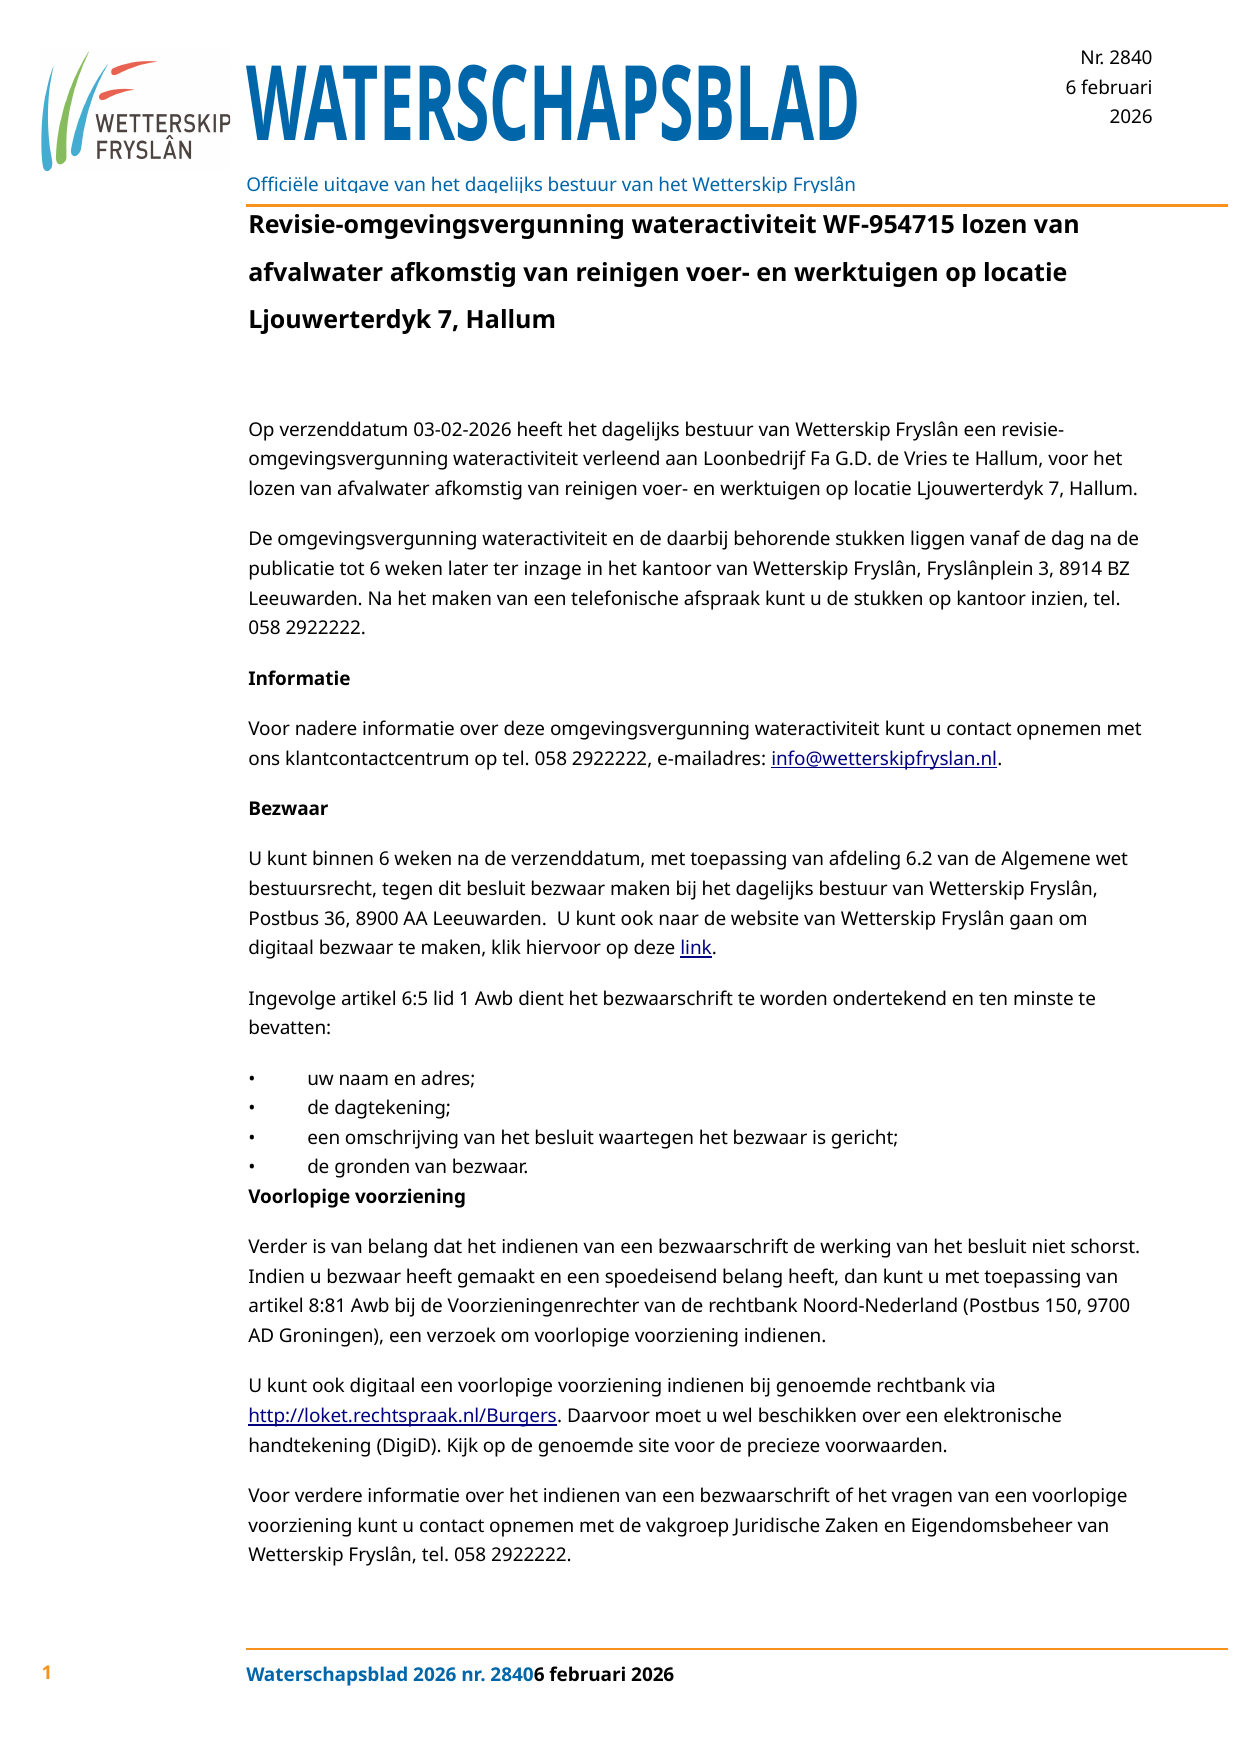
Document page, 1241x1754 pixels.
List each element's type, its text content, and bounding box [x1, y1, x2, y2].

text Verder is van belang dat het indienen van een bezwaarschrift de werking van het besluit niet schorst. Indien u bezwaar heeft gemaakt en een spoedeisend belang heeft, dan kunt u met toepassing van artikel 8:81 Awb bij de Voorzieningenrechter van de rechtbank Noord-Nederland (Postbus 150, 9700 AD Groningen), een verzoek om voorlopige voorziening indienen. [248, 1233, 1152, 1348]
text Op verzenddatum 03-02-2026 heeft het dagelijks bestuur van Wetterskip Fryslân een revisie- omgevingsvergunning wateractiviteit verleend aan Loonbedrijf Fa G.D. de Vries te Hallum, voor het lozen van afvalwater afkomstig van reinigen voer- en werktuigen op locatie Ljouwerterdyk 7, Hallum. [248, 416, 1152, 501]
list uw naam en adres; [248, 1065, 1152, 1090]
text Informatie [248, 665, 1152, 690]
picture [41, 47, 231, 172]
text U kunt ook digitaal een voorlopige voorziening indienen bij genoemde rechtbank via http://loket.rechtspraak.nl/Burgers. Daarvoor moet u wel beschikken over een elektronische handtekening (DigiD). Kijk op de genoemde site voor de precieze voorwaarden. [248, 1373, 1152, 1457]
text Bezwaar [248, 795, 1152, 821]
text U kunt binnen 6 weken na de verzenddatum, met toepassing van afdeling 6.2 van de Algemene wet bestuursrecht, tegen dit besluit bezwaar maken bij het dagelijks bestuur van Wetterskip Fryslân, Postbus 36, 8900 AA Leeuwarden. U kunt ook naar de website van Wetterskip Fryslân gaan om digitaal bezwaar te maken, klik hiervoor op deze link. [248, 846, 1152, 960]
text Revisie-omgevingsvergunning wateractiviteit WF-954715 lozen van afvalwater afkomstig van reinigen voer- en werktuigen op locatie Ljouwerterdyk 7, Hallum [248, 207, 1152, 336]
text Voor verdere informatie over het indienen van een bezwaarschrift of het vragen van een voorlopige voorziening kunt u contact opnemen met de vakgroep Juridische Zaken en Eigendomsbeheer van Wetterskip Fryslân, tel. 058 2922222. [248, 1482, 1152, 1567]
list de gronden van bezwaar. [248, 1153, 1152, 1179]
text Voor nadere informatie over deze omgevingsvergunning wateractiviteit kunt u contact opnemen met ons klantcontactcentrum op tel. 058 2922222, e-mailadres: info@wetterskipfryslan.nl. [248, 715, 1152, 770]
text De omgevingsvergunning wateractiviteit en de daarbij behorende stukken liggen vanaf de dag na de publicatie tot 6 weken later ter inzage in het kantoor van Wetterskip Fryslân, Fryslânplein 3, 8914 BZ Leeuwarden. Na het maken van een telefonische afspraak kunt u de stukken op kantoor inzien, tel. 058 2922222. [248, 526, 1152, 640]
text Ingevolge artikel 6:5 lid 1 Awb dient het bezwaarschrift te worden ondertekend en ten minste te bevatten: [248, 985, 1152, 1040]
list een omschrijving van het besluit waartegen het bezwaar is gericht; [248, 1124, 1152, 1149]
list de dagtekening; [248, 1094, 1152, 1120]
text Voorlopige voorziening [248, 1183, 1152, 1209]
